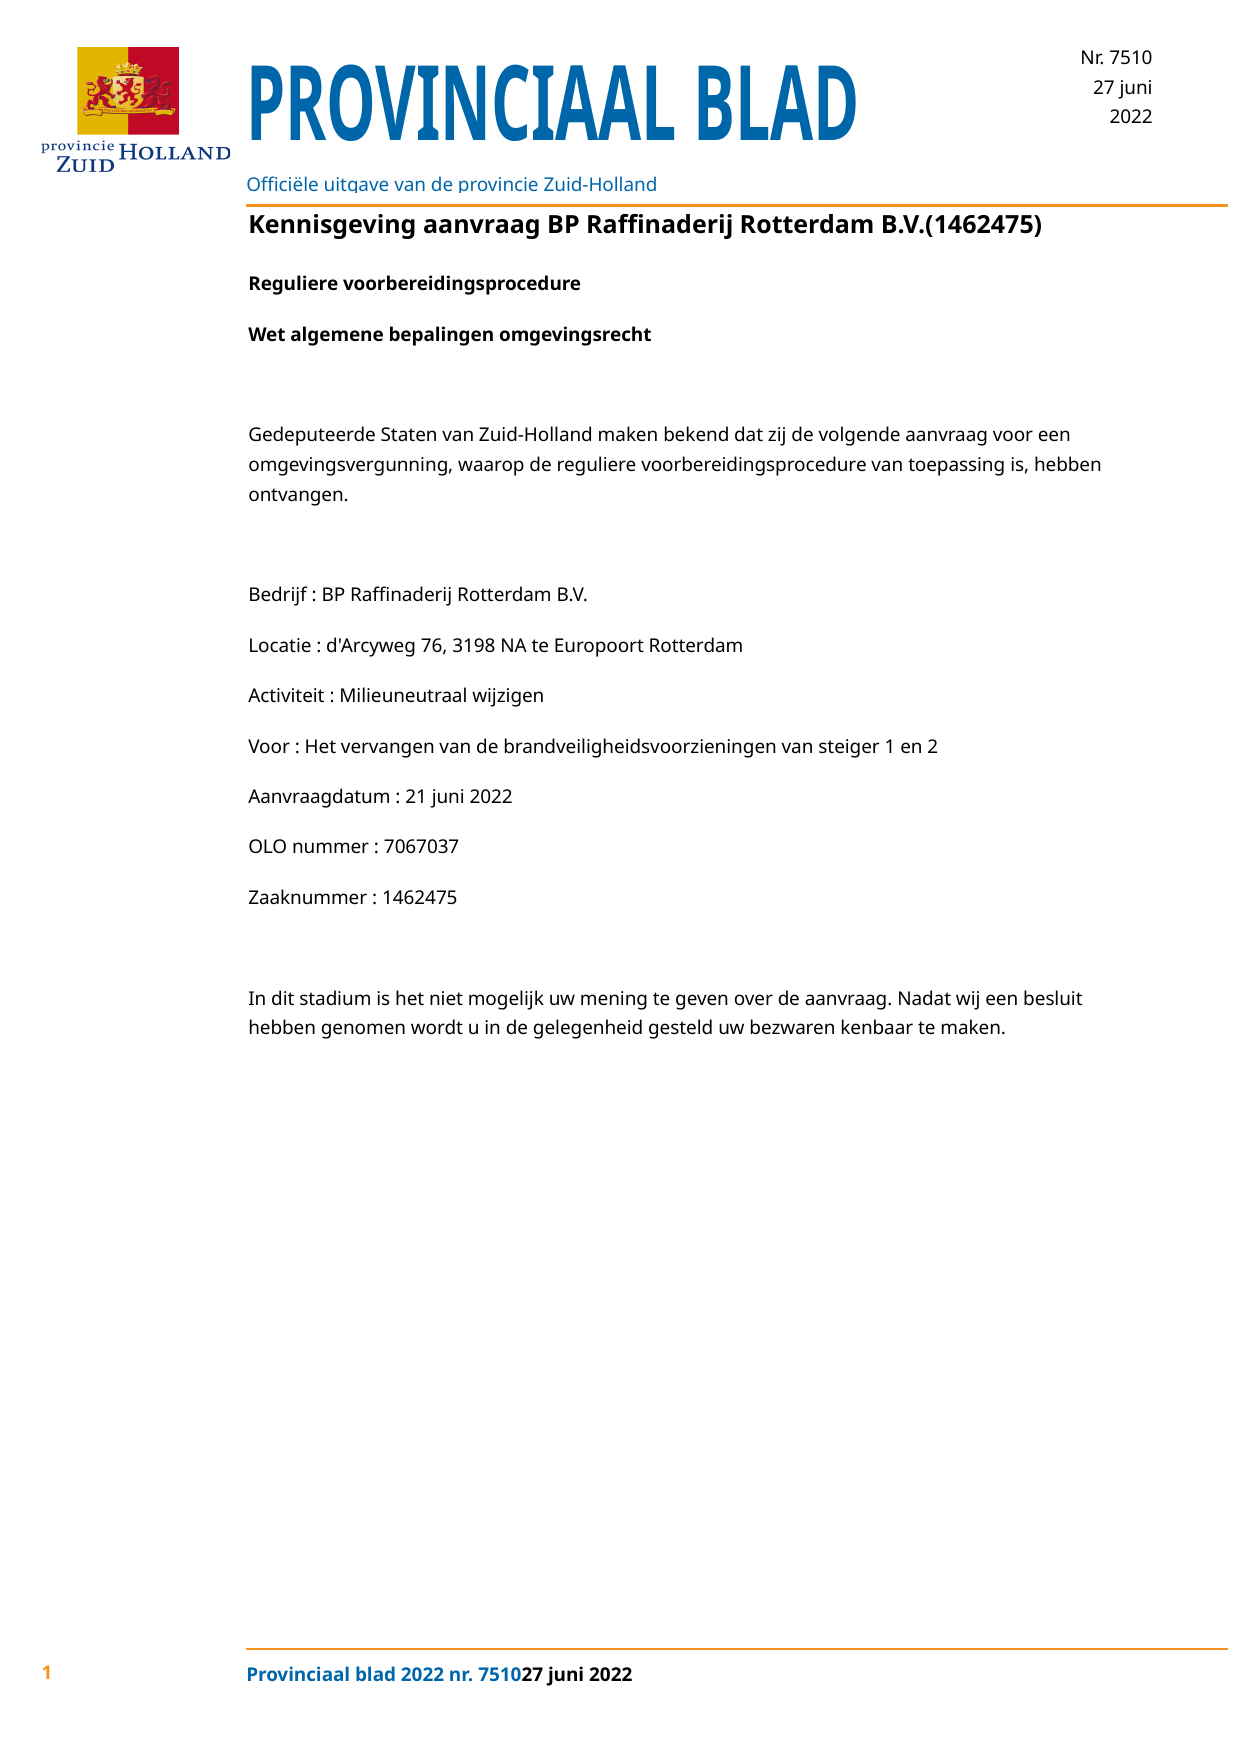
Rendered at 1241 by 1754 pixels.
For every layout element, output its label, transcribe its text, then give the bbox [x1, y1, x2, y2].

text Zaaknummer : 1462475 [248, 884, 1152, 910]
text Bedrijf : BP Raffinaderij Rotterdam B.V. [248, 582, 1152, 607]
text Gedeputeerde Staten van Zuid-Holland maken bekend dat zij de volgende aanvraag voor een omgevingsvergunning, waarop de reguliere voorbereidingsprocedure van toepassing is, hebben ontvangen. [248, 422, 1152, 506]
text OLO nummer : 7067037 [248, 834, 1152, 859]
picture [41, 47, 231, 172]
text Voor : Het vervangen van de brandveiligheidsvoorzieningen van steiger 1 en 2 [248, 733, 1152, 758]
text Wet algemene bepalingen omgevingsrecht [248, 321, 1152, 346]
text Aanvraagdatum : 21 juni 2022 [248, 783, 1152, 809]
text Kennisgeving aanvraag BP Raffinaderij Rotterdam B.V.(1462475) [248, 207, 1152, 241]
text In dit stadium is het niet mogelijk uw mening te geven over de aanvraag. Nadat wij een besluit hebben genomen wordt u in de gelegenheid gesteld uw bezwaren kenbaar te maken. [248, 985, 1152, 1040]
text Reguliere voorbereidingsprocedure [248, 270, 1152, 296]
text Activiteit : Milieuneutraal wijzigen [248, 682, 1152, 708]
text Locatie : d'Arcyweg 76, 3198 NA te Europoort Rotterdam [248, 632, 1152, 658]
